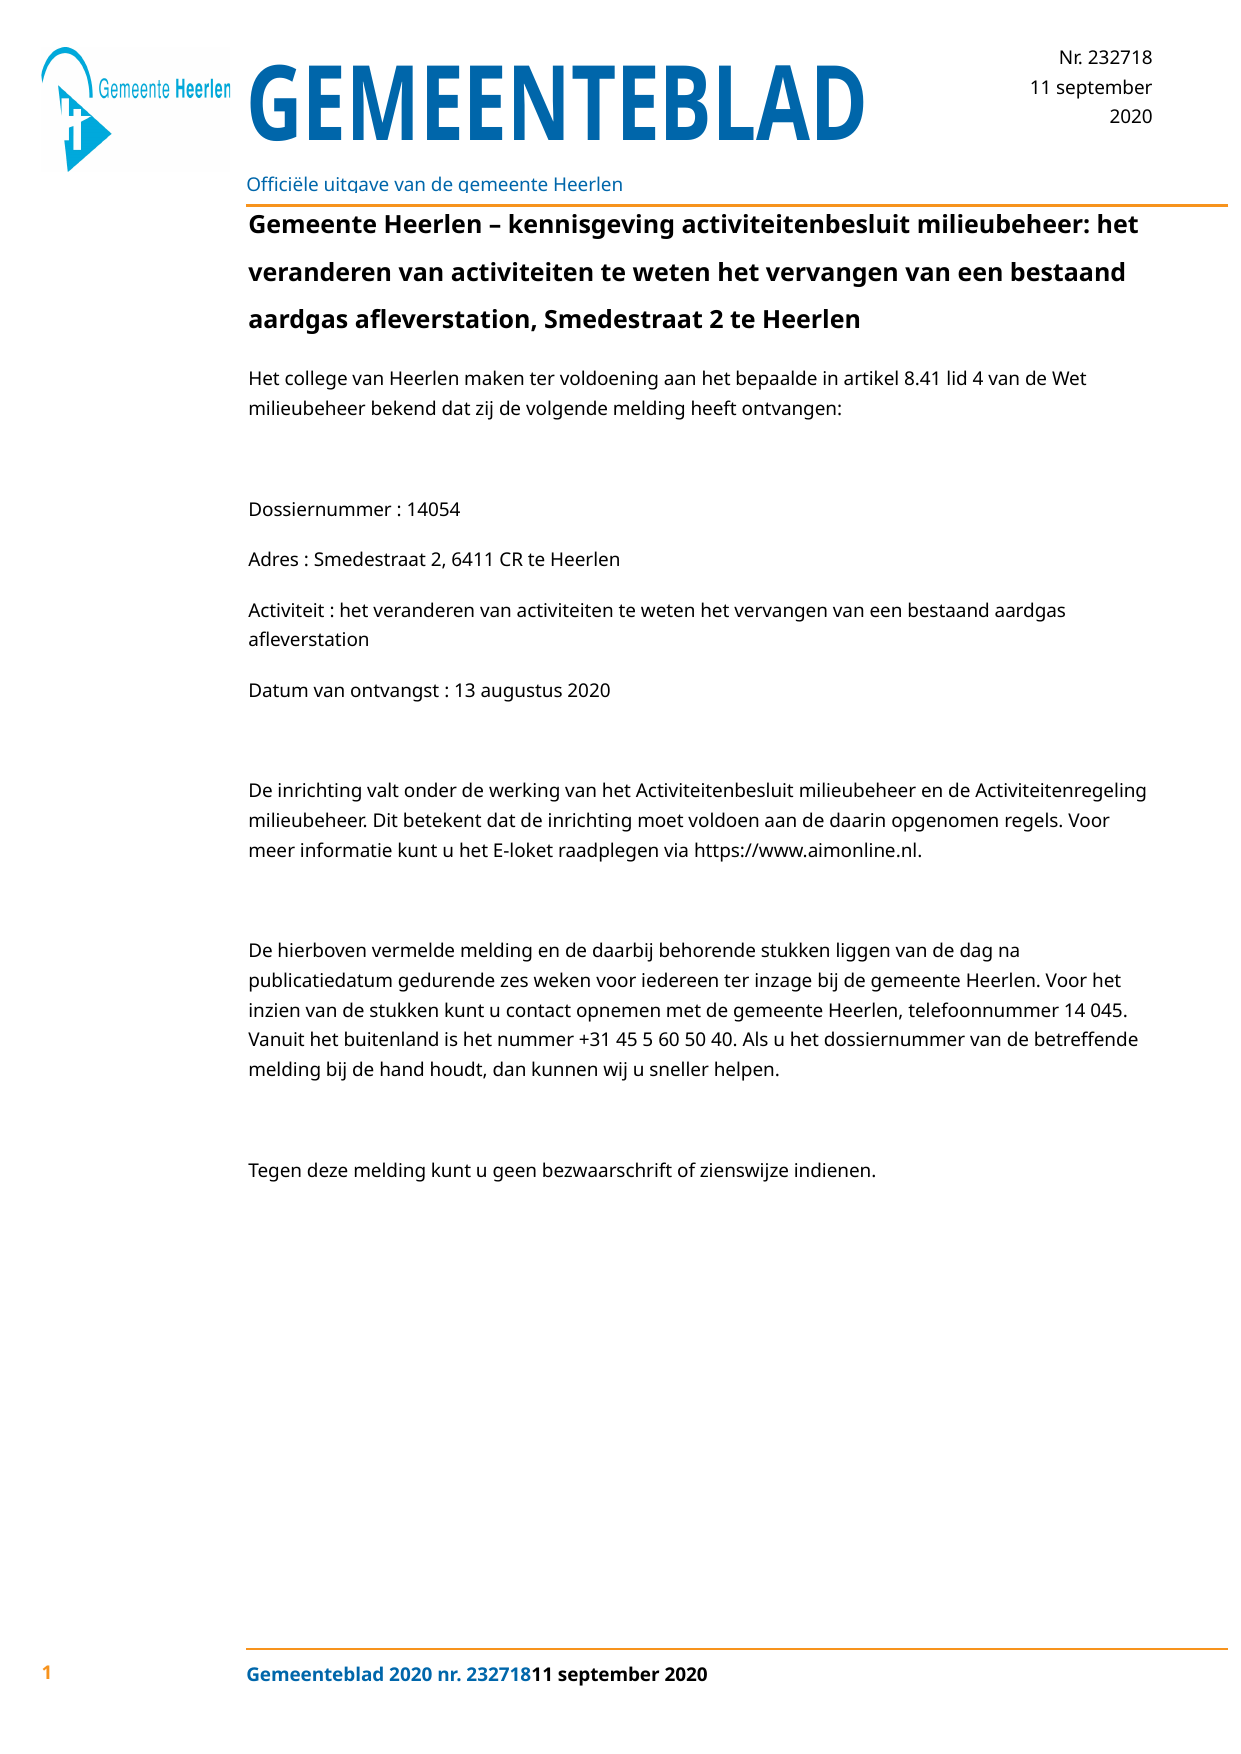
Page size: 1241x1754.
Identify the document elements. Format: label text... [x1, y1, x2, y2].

picture [41, 47, 231, 172]
text Tegen deze melding kunt u geen bezwaarschrift of zienswijze indienen. [248, 1157, 1152, 1182]
text De hierboven vermelde melding en de daarbij behorende stukken liggen van de dag na publicatiedatum gedurende zes weken voor iedereen ter inzage bij de gemeente Heerlen. Voor het inzien van de stukken kunt u contact opnemen met de gemeente Heerlen, telefoonnummer 14 045. Vanuit het buitenland is het nummer +31 45 5 60 50 40. Als u het dossiernummer van de betreffende melding bij de hand houdt, dan kunnen wij u sneller helpen. [248, 938, 1152, 1082]
text Datum van ontvangst : 13 augustus 2020 [248, 677, 1152, 702]
text Gemeente Heerlen – kennisgeving activiteitenbesluit milieubeheer: het veranderen van activiteiten te weten het vervangen van een bestaand aardgas afleverstation, Smedestraat 2 te Heerlen [248, 207, 1152, 336]
text Activiteit : het veranderen van activiteiten te weten het vervangen van een bestaand aardgas afleverstation [248, 597, 1152, 652]
picture [41, 47, 59, 70]
text Het college van Heerlen maken ter voldoening aan het bepaalde in artikel 8.41 lid 4 van de Wet milieubeheer bekend dat zij de volgende melding heeft ontvangen: [248, 366, 1152, 421]
text Dossiernummer : 14054 [248, 496, 1152, 522]
text De inrichting valt onder de werking van het Activiteitenbesluit milieubeheer en de Activiteitenregeling milieubeheer. Dit betekent dat de inrichting moet voldoen aan de daarin opgenomen regels. Voor meer informatie kunt u het E-loket raadplegen via https://www.aimonline.nl. [248, 778, 1152, 862]
text Adres : Smedestraat 2, 6411 CR te Heerlen [248, 546, 1152, 572]
